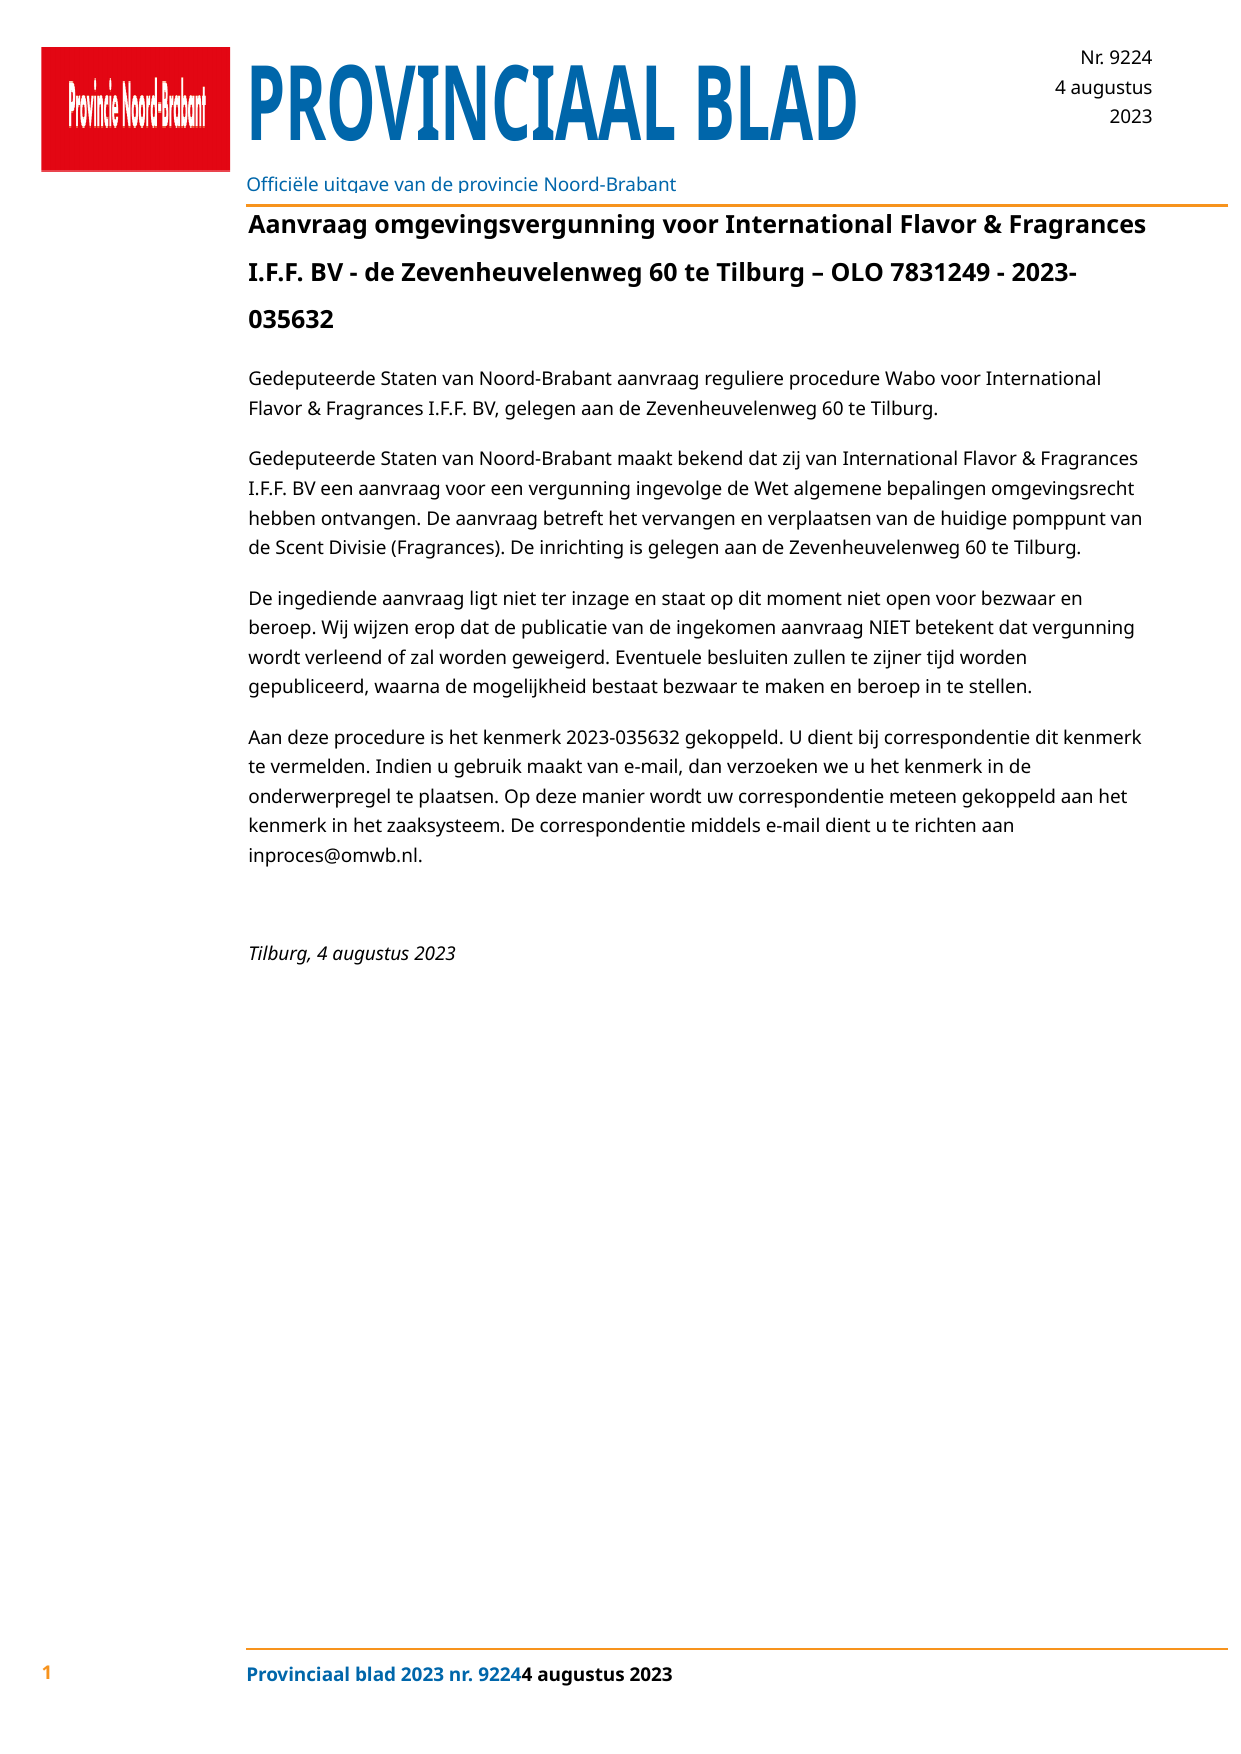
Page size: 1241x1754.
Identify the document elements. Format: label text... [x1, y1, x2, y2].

text Aan deze procedure is het kenmerk 2023-035632 gekoppeld. U dient bij correspondentie dit kenmerk te vermelden. Indien u gebruik maakt van e-mail, dan verzoeken we u het kenmerk in de onderwerpregel te plaatsen. Op deze manier wordt uw correspondentie meteen gekoppeld aan het kenmerk in het zaaksysteem. De correspondentie middels e-mail dient u te richten aan inproces@omwb.nl. [248, 724, 1152, 868]
text Gedeputeerde Staten van Noord-Brabant aanvraag reguliere procedure Wabo voor International Flavor & Fragrances I.F.F. BV, gelegen aan de Zevenheuvelenweg 60 te Tilburg. [248, 366, 1152, 421]
text Tilburg, 4 augustus 2023 [248, 940, 1152, 966]
text Aanvraag omgevingsvergunning voor International Flavor & Fragrances I.F.F. BV - de Zevenheuvelenweg 60 te Tilburg – OLO 7831249 - 2023-035632 [248, 207, 1152, 336]
text De ingediende aanvraag ligt niet ter inzage en staat op dit moment niet open voor bezwaar en beroep. Wij wijzen erop dat de publicatie van de ingekomen aanvraag NIET betekent dat vergunning wordt verleend of zal worden geweigerd. Eventuele besluiten zullen te zijner tijd worden gepubliceerd, waarna de mogelijkheid bestaat bezwaar te maken en beroep in te stellen. [248, 585, 1152, 699]
text Gedeputeerde Staten van Noord-Brabant maakt bekend dat zij van International Flavor & Fragrances I.F.F. BV een aanvraag voor een vergunning ingevolge de Wet algemene bepalingen omgevingsrecht hebben ontvangen. De aanvraag betreft het vervangen en verplaatsen van de huidige pomppunt van de Scent Divisie (Fragrances). De inrichting is gelegen aan de Zevenheuvelenweg 60 te Tilburg. [248, 446, 1152, 560]
picture [41, 47, 231, 172]
